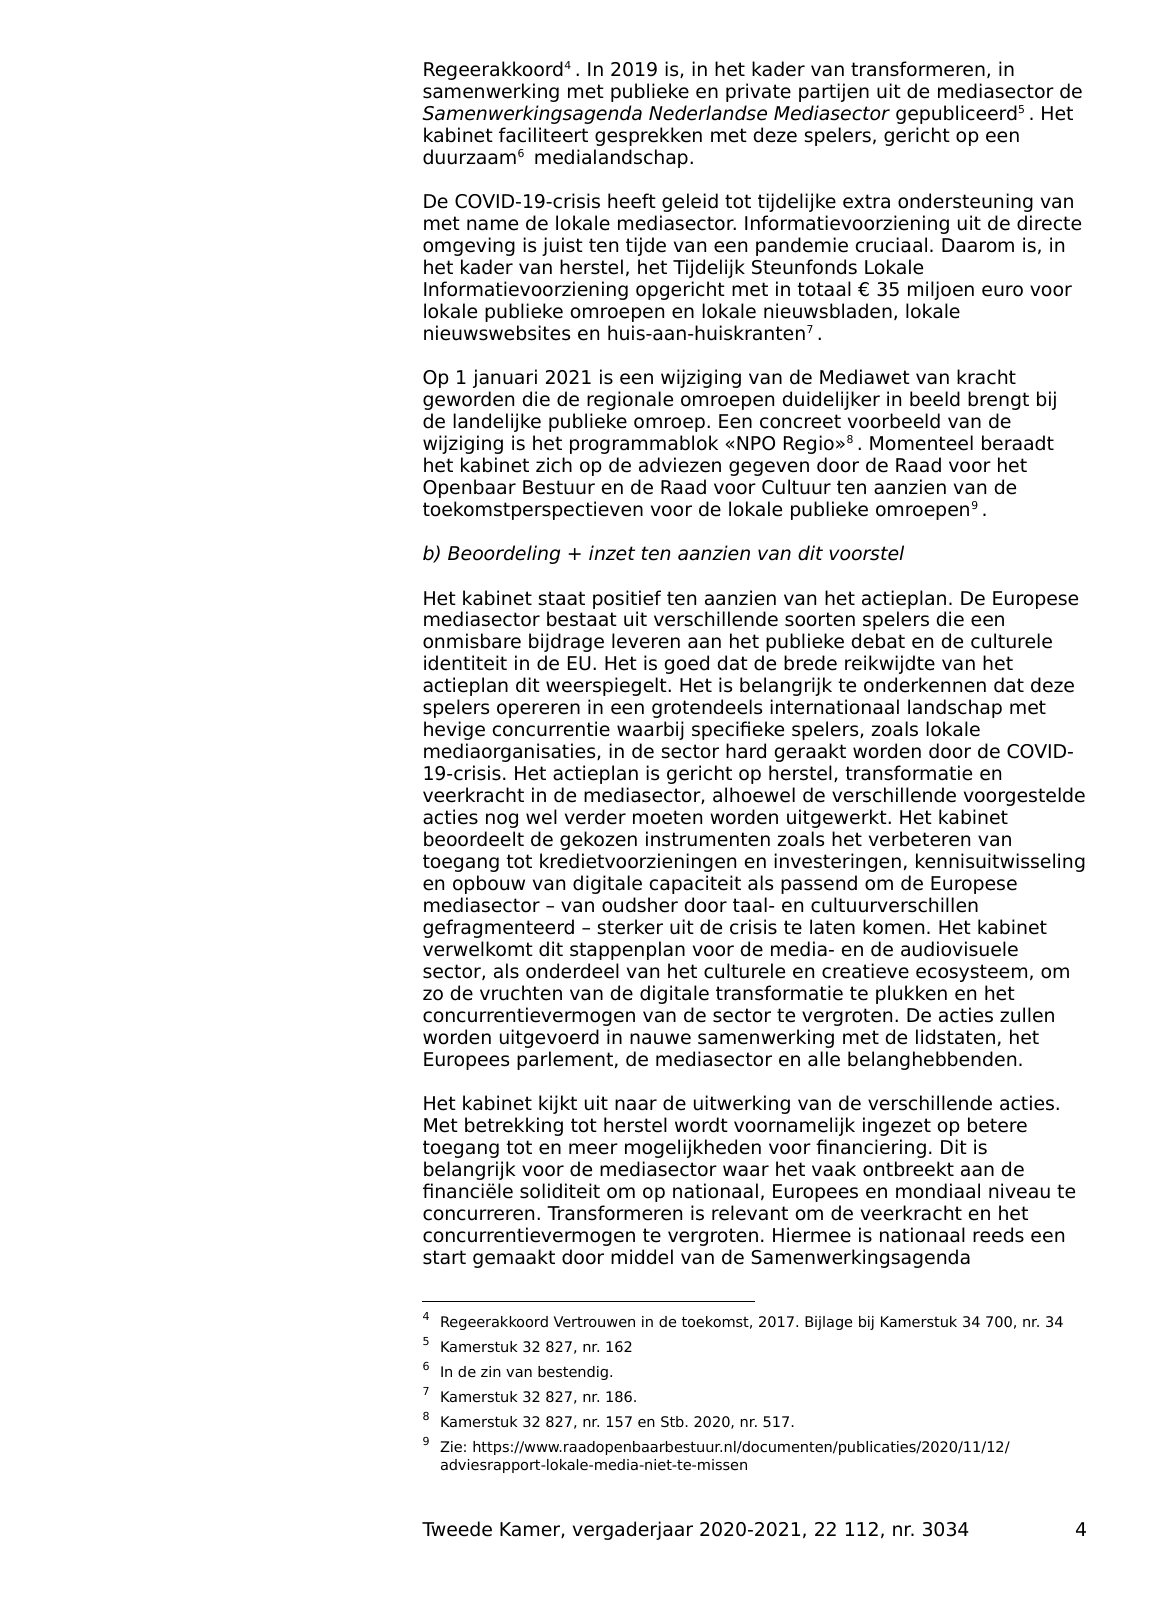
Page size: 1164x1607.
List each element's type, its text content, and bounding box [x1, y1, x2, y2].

text Kamerstuk 32 827, nr. 186. [422, 1385, 1087, 1407]
text Regeerakkoord Vertrouwen in de toekomst, 2017. Bijlage bij Kamerstuk 34 700, nr. 34 [422, 1310, 1087, 1332]
text Het kabinet staat positief ten aanzien van het actieplan. De Europese mediasector bestaat uit verschillende soorten spelers die een onmisbare bijdrage leveren aan het publieke debat en de culturele identiteit in de EU. Het is goed dat de brede reikwijdte van het actieplan dit weerspiegelt. Het is belangrijk te onderkennen dat deze spelers opereren in een grotendeels internationaal landschap met hevige concurrentie waarbij specifieke spelers, zoals lokale mediaorganisaties, in de sector hard geraakt worden door de COVID-19-crisis. Het actieplan is gericht op herstel, transformatie en veerkracht in de mediasector, alhoewel de verschillende voorgestelde acties nog wel verder moeten worden uitgewerkt. Het kabinet beoordeelt de gekozen instrumenten zoals het verbeteren van toegang tot kredietvoorzieningen en investeringen, kennisuitwisseling en opbouw van digitale capaciteit als passend om de Europese mediasector – van oudsher door taal- en cultuurverschillen gefragmenteerd – sterker uit de crisis te laten komen. Het kabinet verwelkomt dit stappenplan voor de media- en de audiovisuele sector, als onderdeel van het culturele en creatieve ecosysteem, om zo de vruchten van de digitale transformatie te plukken en het concurrentievermogen van de sector te vergroten. De acties zullen worden uitgevoerd in nauwe samenwerking met de lidstaten, het Europees parlement, de mediasector en alle belanghebbenden. [422, 587, 1087, 1071]
subtitle b) Beoordeling + inzet ten aanzien van dit voorstel [422, 543, 1087, 565]
text Kamerstuk 32 827, nr. 157 en Stb. 2020, nr. 517. [422, 1410, 1087, 1432]
text Kamerstuk 32 827, nr. 162 [422, 1335, 1087, 1357]
text In de zin van bestendig. [422, 1360, 1087, 1382]
text Op 1 januari 2021 is een wijziging van de Mediawet van kracht geworden die de regionale omroepen duidelijker in beeld brengt bij de landelijke publieke omroep. Een concreet voorbeeld van de wijziging is het programmablok «NPO Regio». Momenteel beraadt het kabinet zich op de adviezen gegeven door de Raad voor het Openbaar Bestuur en de Raad voor Cultuur ten aanzien van de toekomstperspectieven voor de lokale publieke omroepen. [422, 367, 1087, 521]
text Het kabinet kijkt uit naar de uitwerking van de verschillende acties. Met betrekking tot herstel wordt voornamelijk ingezet op betere toegang tot en meer mogelijkheden voor financiering. Dit is belangrijk voor de mediasector waar het vaak ontbreekt aan de financiële soliditeit om op nationaal, Europees en mondiaal niveau te concurreren. Transformeren is relevant om de veerkracht en het concurrentievermogen te vergroten. Hiermee is nationaal reeds een start gemaakt door middel van de Samenwerkingsagenda [422, 1093, 1087, 1269]
text De COVID-19-crisis heeft geleid tot tijdelijke extra ondersteuning van met name de lokale mediasector. Informatievoorziening uit de directe omgeving is juist ten tijde van een pandemie cruciaal. Daarom is, in het kader van herstel, het Tijdelijk Steunfonds Lokale Informatievoorziening opgericht met in totaal € 35 miljoen euro voor lokale publieke omroepen en lokale nieuwsbladen, lokale nieuwswebsites en huis-aan-huiskranten. [422, 191, 1087, 345]
text Regeerakkoord. In 2019 is, in het kader van transformeren, in samenwerking met publieke en private partijen uit de mediasector de Samenwerkingsagenda Nederlandse Mediasector gepubliceerd. Het kabinet faciliteert gesprekken met deze spelers, gericht op een duurzaam medialandschap. [422, 59, 1087, 169]
text Zie: https://www.raadopenbaarbestuur.nl/documenten/publicaties/2020/11/12/adviesrapport-lokale-media-niet-te-missen [422, 1435, 1087, 1474]
